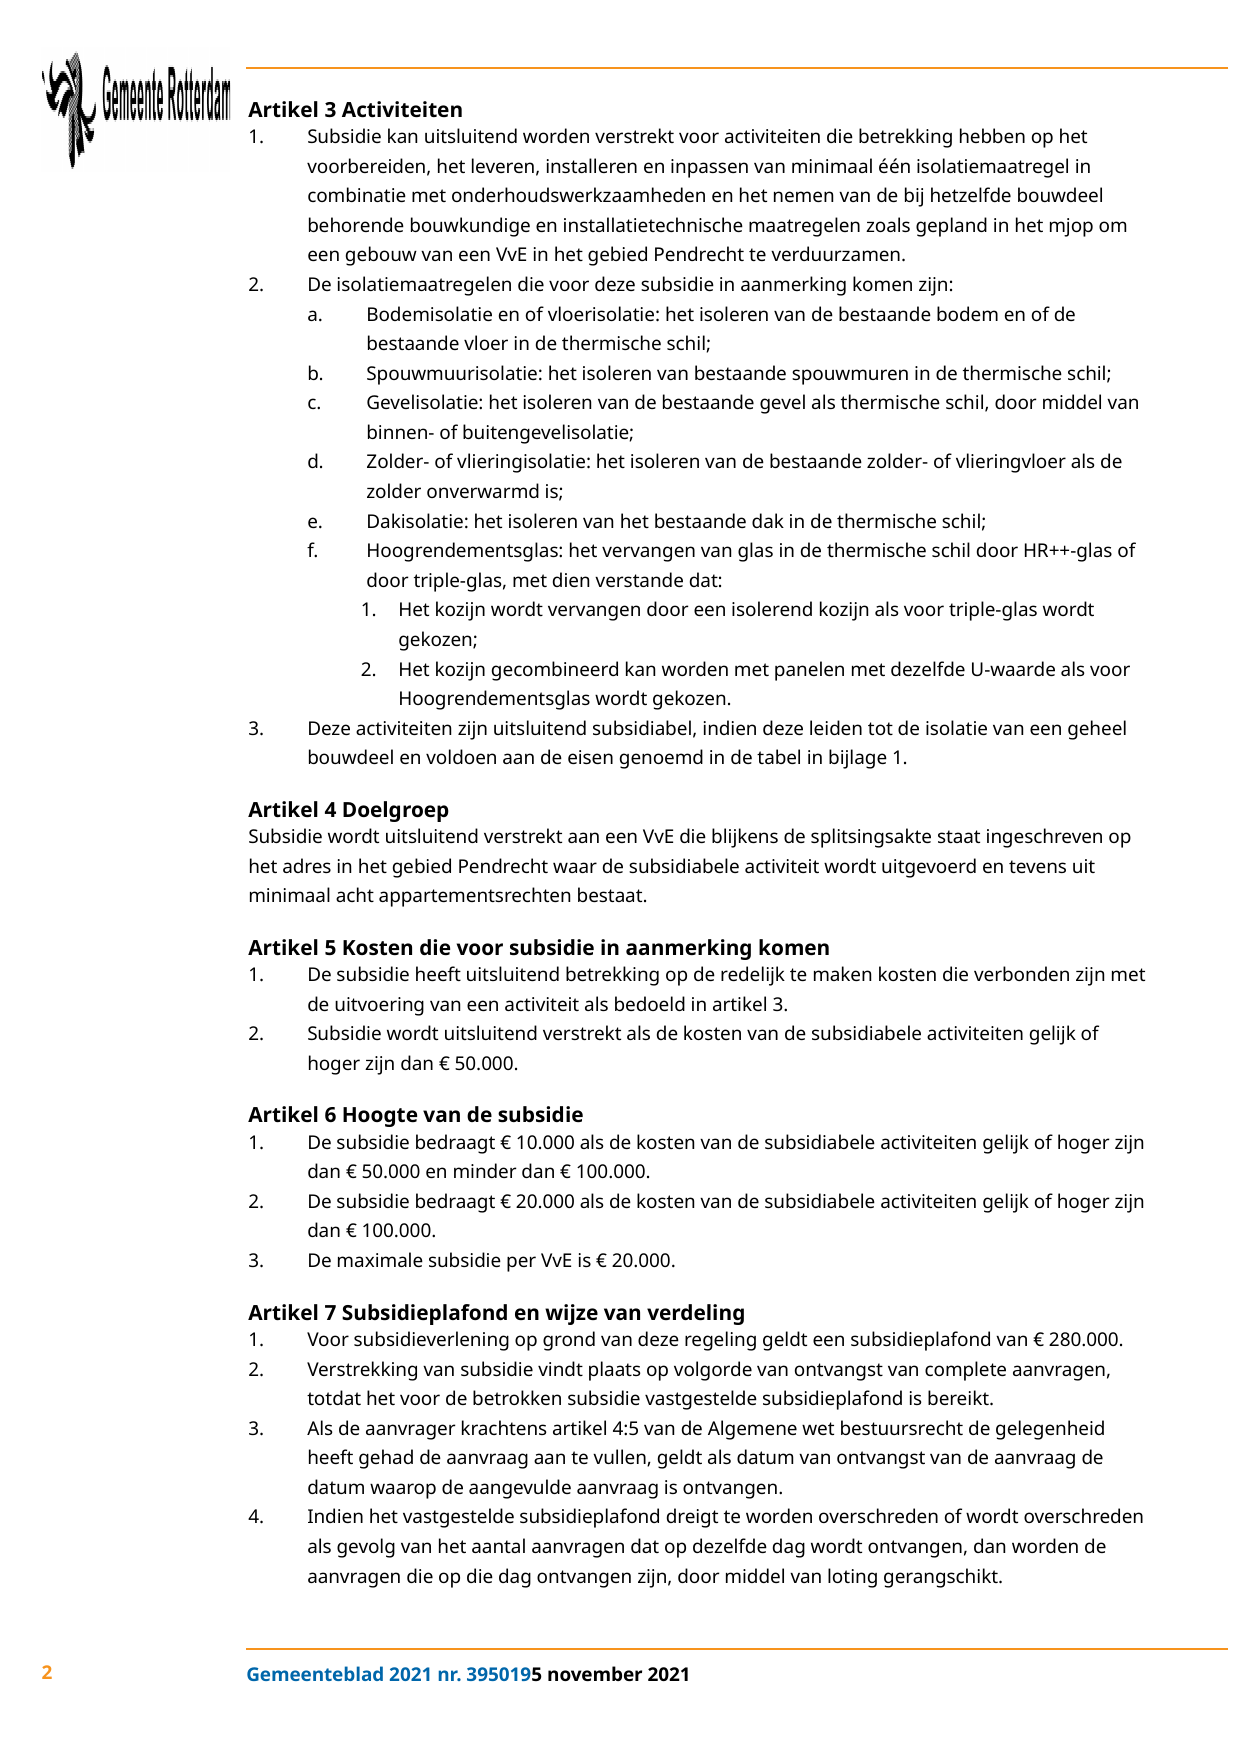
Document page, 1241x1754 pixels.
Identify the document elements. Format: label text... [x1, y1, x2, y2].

list Dakisolatie: het isoleren van het bestaande dak in de thermische schil; [307, 508, 1152, 533]
list De subsidie bedraagt € 20.000 als de kosten van de subsidiabele activiteiten gelijk of hoger zijn dan € 100.000. [248, 1188, 1152, 1243]
list Bodemisolatie en of vloerisolatie: het isoleren van de bestaande bodem en of de bestaande vloer in de thermische schil; [307, 301, 1152, 356]
text Subsidie wordt uitsluitend verstrekt aan een VvE die blijkens de splitsingsakte staat ingeschreven op het adres in het gebied Pendrecht waar de subsidiabele activiteit wordt uitgevoerd en tevens uit minimaal acht appartementsrechten bestaat. [248, 823, 1152, 908]
list Subsidie kan uitsluitend worden verstrekt voor activiteiten die betrekking hebben op het voorbereiden, het leveren, installeren en inpassen van minimaal één isolatiemaatregel in combinatie met onderhoudswerkzaamheden en het nemen van de bij hetzelfde bouwdeel behorende bouwkundige en installatietechnische maatregelen zoals gepland in het mjop om een gebouw van een VvE in het gebied Pendrecht te verduurzamen. [248, 123, 1152, 267]
list De subsidie bedraagt € 10.000 als de kosten van de subsidiabele activiteiten gelijk of hoger zijn dan € 50.000 en minder dan € 100.000. [248, 1129, 1152, 1184]
text Artikel 6 Hoogte van de subsidie [248, 1101, 1152, 1129]
list Het kozijn wordt vervangen door een isolerend kozijn als voor triple-glas wordt gekozen; [361, 597, 1152, 652]
list Als de aanvrager krachtens artikel 4:5 van de Algemene wet bestuursrecht de gelegenheid heeft gehad de aanvraag aan te vullen, geldt als datum van ontvangst van de aanvraag de datum waarop de aangevulde aanvraag is ontvangen. [248, 1415, 1152, 1500]
list De maximale subsidie per VvE is € 20.000. [248, 1247, 1152, 1273]
text Artikel 7 Subsidieplafond en wijze van verdeling [248, 1298, 1152, 1326]
list Deze activiteiten zijn uitsluitend subsidiabel, indien deze leiden tot de isolatie van een geheel bouwdeel en voldoen aan de eisen genoemd in de tabel in bijlage 1. [248, 715, 1152, 770]
list Verstrekking van subsidie vindt plaats op volgorde van ontvangst van complete aanvragen, totdat het voor de betrokken subsidie vastgestelde subsidieplafond is bereikt. [248, 1356, 1152, 1411]
list Het kozijn gecombineerd kan worden met panelen met dezelfde U-waarde als voor Hoogrendementsglas wordt gekozen. [361, 656, 1152, 711]
list Zolder- of vlieringisolatie: het isoleren van de bestaande zolder- of vlieringvloer als de zolder onverwarmd is; [307, 449, 1152, 504]
text Artikel 4 Doelgroep [248, 795, 1152, 823]
text Artikel 5 Kosten die voor subsidie in aanmerking komen [248, 933, 1152, 961]
list Voor subsidieverlening op grond van deze regeling geldt een subsidieplafond van € 280.000. [248, 1326, 1152, 1352]
list Spouwmuurisolatie: het isoleren van bestaande spouwmuren in de thermische schil; [307, 360, 1152, 386]
list Subsidie wordt uitsluitend verstrekt als de kosten van de subsidiabele activiteiten gelijk of hoger zijn dan € 50.000. [248, 1021, 1152, 1076]
list De isolatiemaatregelen die voor deze subsidie in aanmerking komen zijn: [248, 271, 1152, 297]
text Artikel 3 Activiteiten [248, 95, 1152, 123]
list Indien het vastgestelde subsidieplafond dreigt te worden overschreden of wordt overschreden als gevolg van het aantal aanvragen dat op dezelfde dag wordt ontvangen, dan worden de aanvragen die op die dag ontvangen zijn, door middel van loting gerangschikt. [248, 1504, 1152, 1588]
list Gevelisolatie: het isoleren van de bestaande gevel als thermische schil, door middel van binnen- of buitengevelisolatie; [307, 389, 1152, 445]
list De subsidie heeft uitsluitend betrekking op de redelijk te maken kosten die verbonden zijn met de uitvoering van een activiteit als bedoeld in artikel 3. [248, 961, 1152, 1017]
picture [41, 47, 231, 172]
list Hoogrendementsglas: het vervangen van glas in de thermische schil door HR++-glas of door triple-glas, met dien verstande dat: [307, 537, 1152, 593]
